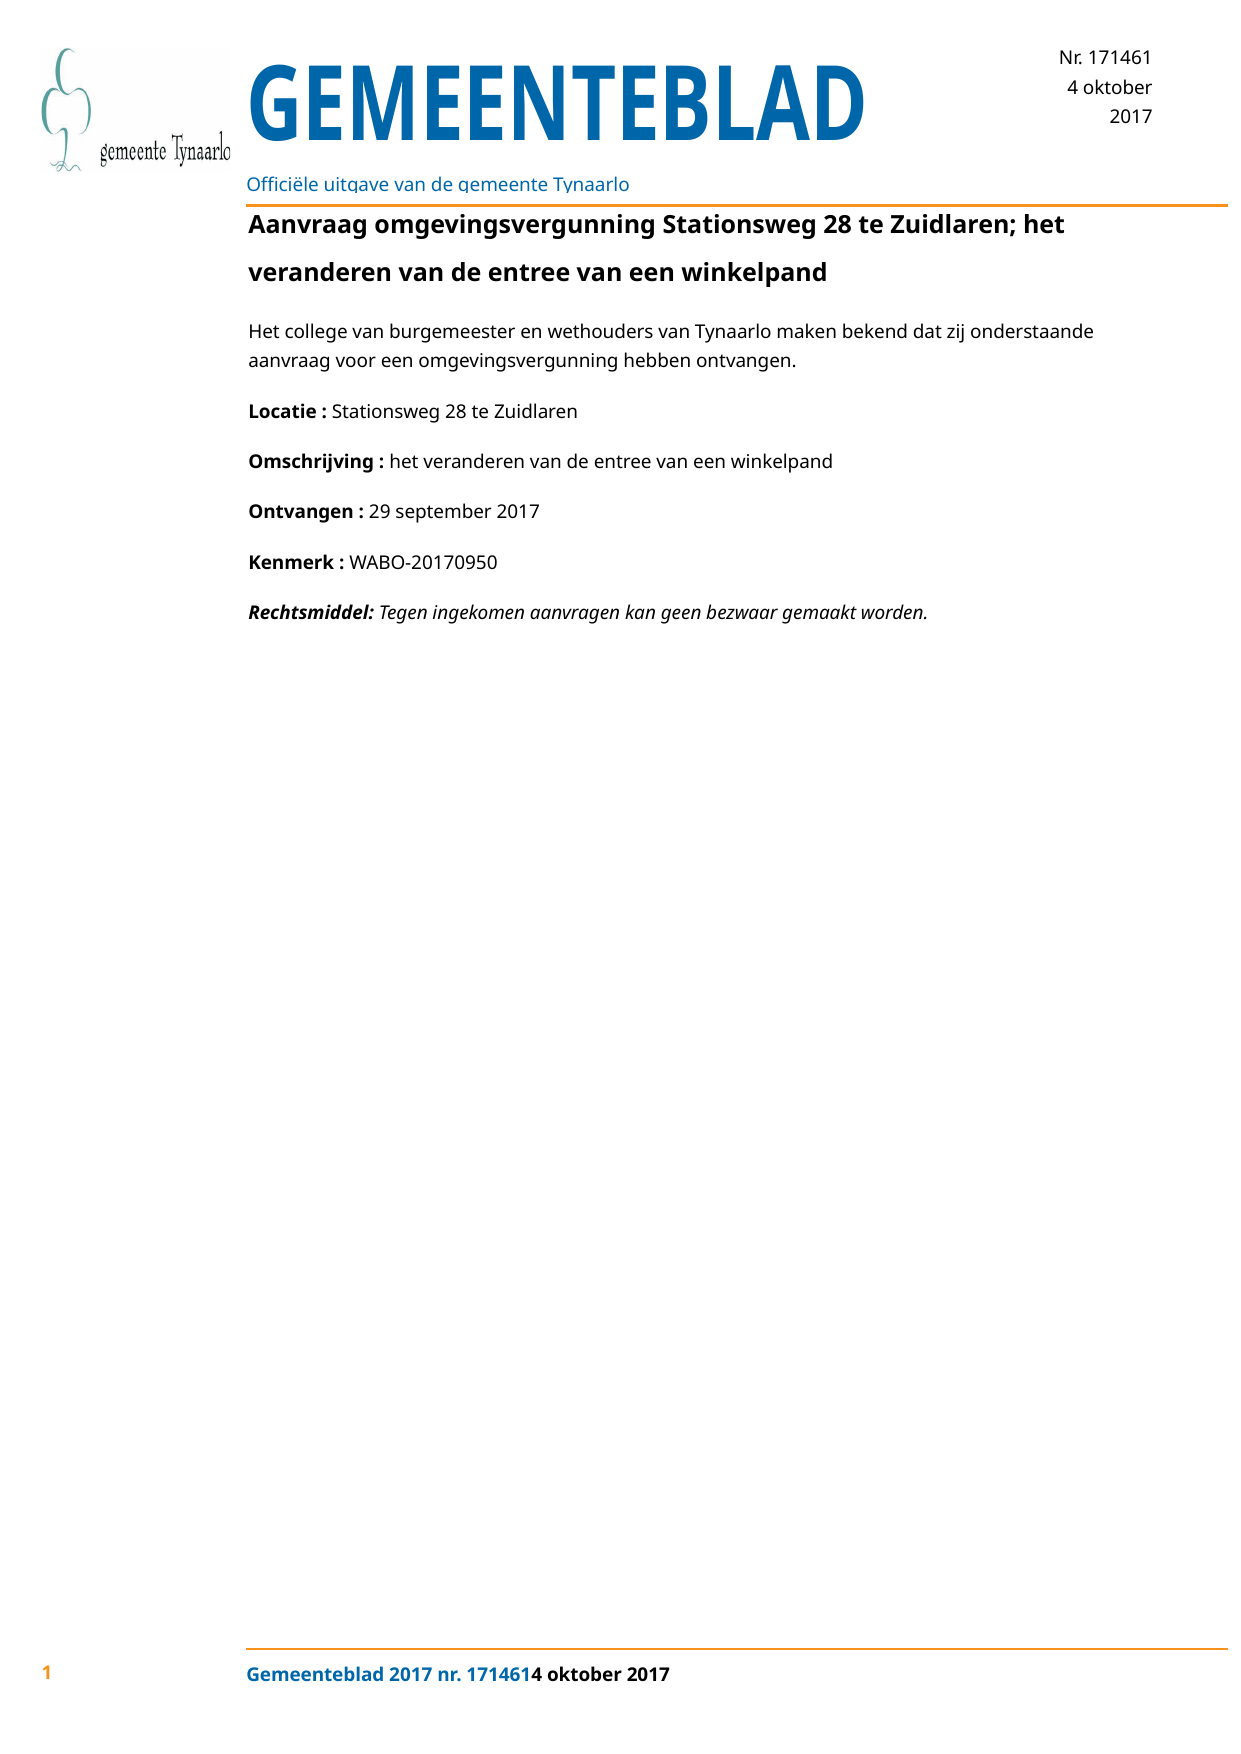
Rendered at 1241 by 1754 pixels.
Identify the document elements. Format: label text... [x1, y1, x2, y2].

text Omschrijving : het veranderen van de entree van een winkelpand [248, 448, 1152, 474]
picture [41, 47, 231, 172]
text Kenmerk : WABO-20170950 [248, 549, 1152, 575]
text Het college van burgemeester en wethouders van Tynaarlo maken bekend dat zij onderstaande aanvraag voor een omgevingsvergunning hebben ontvangen. [248, 318, 1152, 373]
text Ontvangen : 29 september 2017 [248, 499, 1152, 524]
text Rechtsmiddel: Tegen ingekomen aanvragen kan geen bezwaar gemaakt worden. [248, 599, 1152, 625]
text Aanvraag omgevingsvergunning Stationsweg 28 te Zuidlaren; het veranderen van de entree van een winkelpand [248, 207, 1152, 288]
text Locatie : Stationsweg 28 te Zuidlaren [248, 398, 1152, 424]
